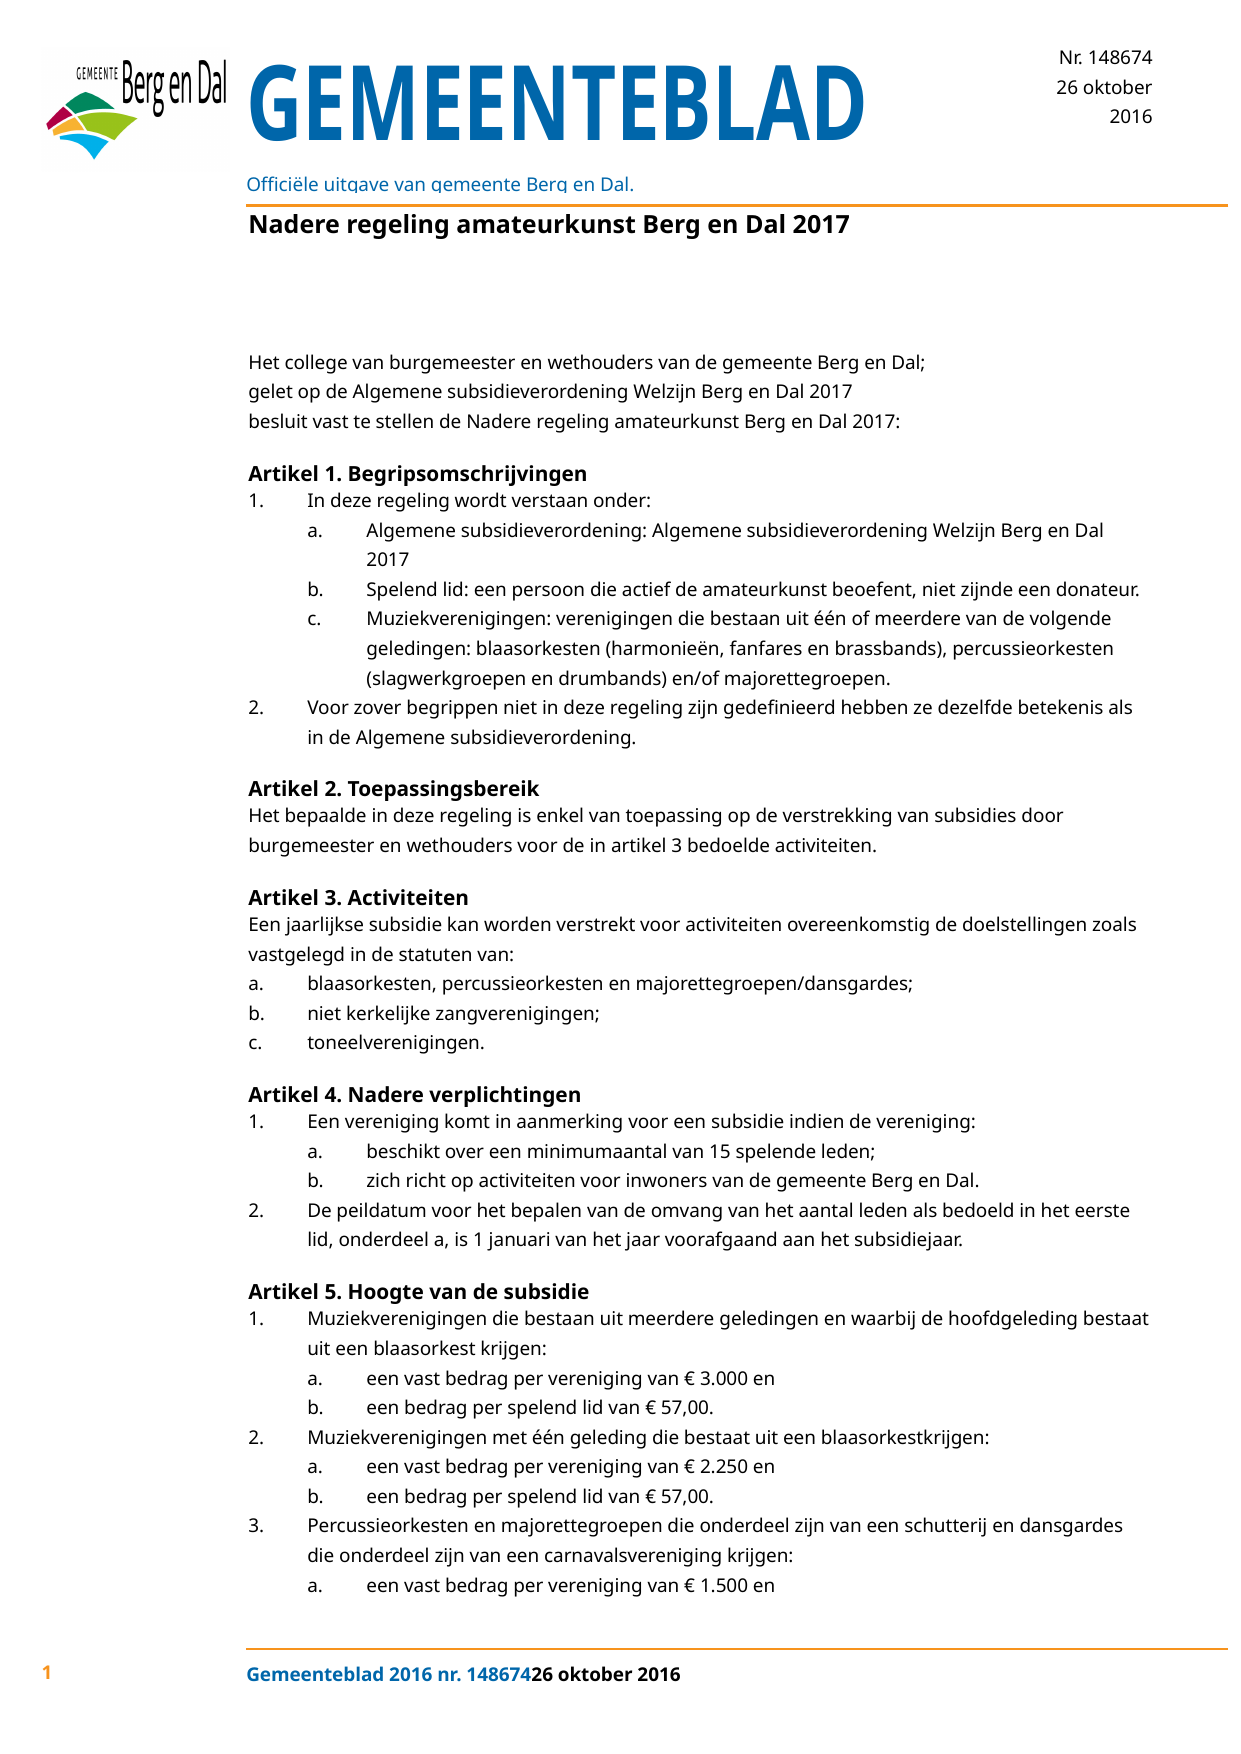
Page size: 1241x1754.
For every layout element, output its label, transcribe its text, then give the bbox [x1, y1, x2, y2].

text Artikel 2. Toepassingsbereik [248, 774, 1152, 803]
text besluit vast te stellen de Nadere regeling amateurkunst Berg en Dal 2017: [248, 408, 1152, 434]
list niet kerkelijke zangverenigingen; [248, 1000, 1152, 1026]
text Het college van burgemeester en wethouders van de gemeente Berg en Dal; [248, 349, 1152, 375]
text Artikel 3. Activiteiten [248, 883, 1152, 911]
list Muziekverenigingen: verenigingen die bestaan uit één of meerdere van de volgende geledingen: blaasorkesten (harmonieën, fanfares en brassbands), percussieorkesten (slagwerkgroepen en drumbands) en/of majorettegroepen. [307, 606, 1152, 690]
text Artikel 5. Hoogte van de subsidie [248, 1277, 1152, 1306]
list Een vereniging komt in aanmerking voor een subsidie indien de vereniging: [248, 1108, 1152, 1134]
list zich richt op activiteiten voor inwoners van de gemeente Berg en Dal. [307, 1167, 1152, 1193]
list een bedrag per spelend lid van € 57,00. [307, 1394, 1152, 1420]
list een vast bedrag per vereniging van € 1.500 en [307, 1572, 1152, 1597]
list Voor zover begrippen niet in deze regeling zijn gedefinieerd hebben ze dezelfde betekenis als in de Algemene subsidieverordening. [248, 694, 1152, 749]
list Algemene subsidieverordening: Algemene subsidieverordening Welzijn Berg en Dal 2017 [307, 517, 1152, 572]
list blaasorkesten, percussieorkesten en majorettegroepen/dansgardes; [248, 970, 1152, 996]
list Muziekverenigingen met één geleding die bestaat uit een blaasorkestkrijgen: [248, 1424, 1152, 1449]
picture [41, 47, 231, 172]
list Muziekverenigingen die bestaan uit meerdere geledingen en waarbij de hoofdgeleding bestaat uit een blaasorkest krijgen: [248, 1306, 1152, 1361]
list een vast bedrag per vereniging van € 2.250 en [307, 1453, 1152, 1479]
text Nadere regeling amateurkunst Berg en Dal 2017 [248, 207, 1152, 241]
list De peildatum voor het bepalen van de omvang van het aantal leden als bedoeld in het eerste lid, onderdeel a, is 1 januari van het jaar voorafgaand aan het subsidiejaar. [248, 1197, 1152, 1252]
list In deze regeling wordt verstaan onder: [248, 487, 1152, 513]
text Artikel 4. Nadere verplichtingen [248, 1080, 1152, 1108]
list toneelverenigingen. [248, 1029, 1152, 1055]
text gelet op de Algemene subsidieverordening Welzijn Berg en Dal 2017 [248, 379, 1152, 404]
list een vast bedrag per vereniging van € 3.000 en [307, 1365, 1152, 1390]
text Het bepaalde in deze regeling is enkel van toepassing op de verstrekking van subsidies door burgemeester en wethouders voor de in artikel 3 bedoelde activiteiten. [248, 803, 1152, 858]
list Spelend lid: een persoon die actief de amateurkunst beoefent, niet zijnde een donateur. [307, 576, 1152, 602]
list een bedrag per spelend lid van € 57,00. [307, 1483, 1152, 1509]
list beschikt over een minimumaantal van 15 spelende leden; [307, 1138, 1152, 1164]
text Een jaarlijkse subsidie kan worden verstrekt voor activiteiten overeenkomstig de doelstellingen zoals vastgelegd in de statuten van: [248, 911, 1152, 966]
list Percussieorkesten en majorettegroepen die onderdeel zijn van een schutterij en dansgardes die onderdeel zijn van een carnavalsvereniging krijgen: [248, 1513, 1152, 1568]
text Artikel 1. Begripsomschrijvingen [248, 459, 1152, 487]
